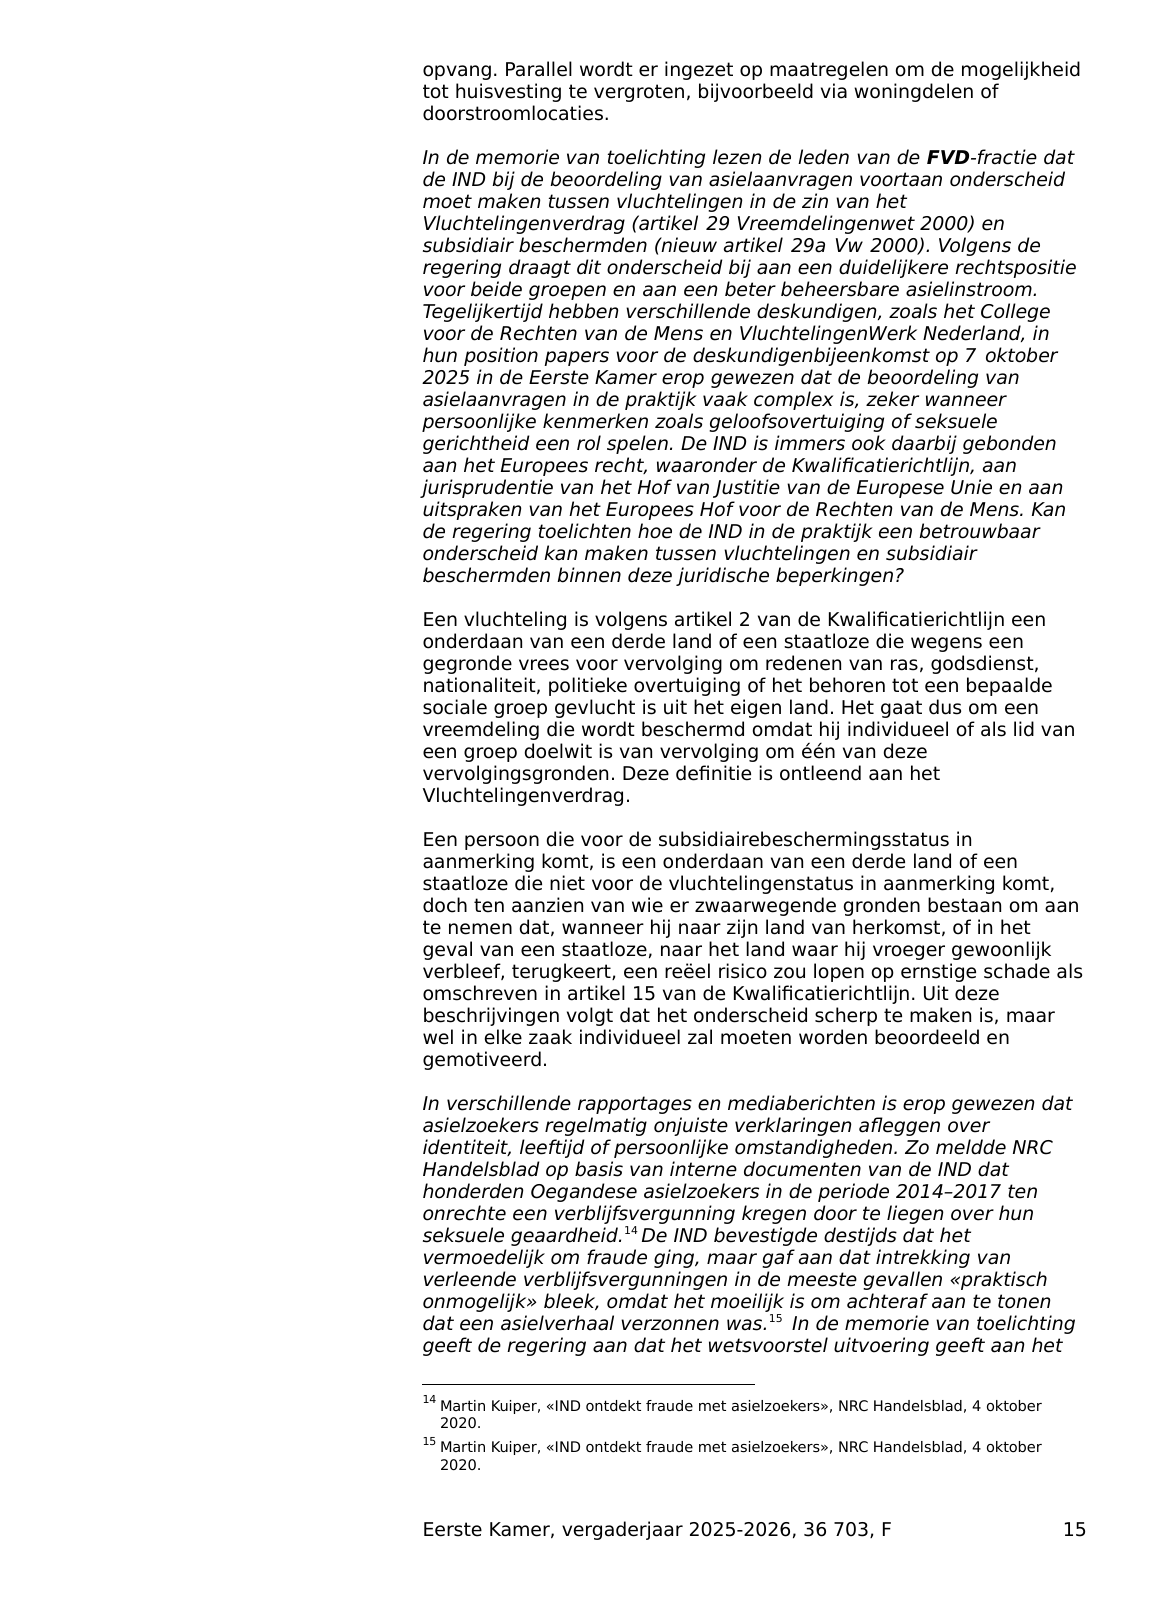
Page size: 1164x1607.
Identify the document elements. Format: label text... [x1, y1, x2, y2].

text Martin Kuiper, «IND ontdekt fraude met asielzoekers», NRC Handelsblad, 4 oktober 2020. [422, 1435, 1087, 1474]
text opvang. Parallel wordt er ingezet op maatregelen om de mogelijkheid tot huisvesting te vergroten, bijvoorbeeld via woningdelen of doorstroomlocaties. [422, 59, 1087, 125]
text Een persoon die voor de subsidiairebeschermingsstatus in aanmerking komt, is een onderdaan van een derde land of een staatloze die niet voor de vluchtelingenstatus in aanmerking komt, doch ten aanzien van wie er zwaarwegende gronden bestaan om aan te nemen dat, wanneer hij naar zijn land van herkomst, of in het geval van een staatloze, naar het land waar hij vroeger gewoonlijk verbleef, terugkeert, een reëel risico zou lopen op ernstige schade als omschreven in artikel 15 van de Kwalificatierichtlijn. Uit deze beschrijvingen volgt dat het onderscheid scherp te maken is, maar wel in elke zaak individueel zal moeten worden beoordeeld en gemotiveerd. [422, 829, 1087, 1071]
text In verschillende rapportages en mediaberichten is erop gewezen dat asielzoekers regelmatig onjuiste verklaringen afleggen over identiteit, leeftijd of persoonlijke omstandigheden. Zo meldde NRC Handelsblad op basis van interne documenten van de IND dat honderden Oegandese asielzoekers in de periode 2014–2017 ten onrechte een verblijfsvergunning kregen door te liegen over hun seksuele geaardheid.De IND bevestigde destijds dat het vermoedelijk om fraude ging, maar gaf aan dat intrekking van verleende verblijfsvergunningen in de meeste gevallen «praktisch onmogelijk» bleek, omdat het moeilijk is om achteraf aan te tonen dat een asielverhaal verzonnen was. In de memorie van toelichting geeft de regering aan dat het wetsvoorstel uitvoering geeft aan het [422, 1093, 1087, 1357]
text In de memorie van toelichting lezen de leden van de FVD-fractie dat de IND bij de beoordeling van asielaanvragen voortaan onderscheid moet maken tussen vluchtelingen in de zin van het Vluchtelingenverdrag (artikel 29 Vreemdelingenwet 2000) en subsidiair beschermden (nieuw artikel 29a Vw 2000). Volgens de regering draagt dit onderscheid bij aan een duidelijkere rechtspositie voor beide groepen en aan een beter beheersbare asielinstroom. Tegelijkertijd hebben verschillende deskundigen, zoals het College voor de Rechten van de Mens en VluchtelingenWerk Nederland, in hun position papers voor de deskundigenbijeenkomst op 7 oktober 2025 in de Eerste Kamer erop gewezen dat de beoordeling van asielaanvragen in de praktijk vaak complex is, zeker wanneer persoonlijke kenmerken zoals geloofsovertuiging of seksuele gerichtheid een rol spelen. De IND is immers ook daarbij gebonden aan het Europees recht, waaronder de Kwalificatierichtlijn, aan jurisprudentie van het Hof van Justitie van de Europese Unie en aan uitspraken van het Europees Hof voor de Rechten van de Mens. Kan de regering toelichten hoe de IND in de praktijk een betrouwbaar onderscheid kan maken tussen vluchtelingen en subsidiair beschermden binnen deze juridische beperkingen? [422, 147, 1087, 587]
text Een vluchteling is volgens artikel 2 van de Kwalificatierichtlijn een onderdaan van een derde land of een staatloze die wegens een gegronde vrees voor vervolging om redenen van ras, godsdienst, nationaliteit, politieke overtuiging of het behoren tot een bepaalde sociale groep gevlucht is uit het eigen land. Het gaat dus om een vreemdeling die wordt beschermd omdat hij individueel of als lid van een groep doelwit is van vervolging om één van deze vervolgingsgronden. Deze definitie is ontleend aan het Vluchtelingenverdrag. [422, 609, 1087, 807]
text Martin Kuiper, «IND ontdekt fraude met asielzoekers», NRC Handelsblad, 4 oktober 2020. [422, 1393, 1087, 1432]
